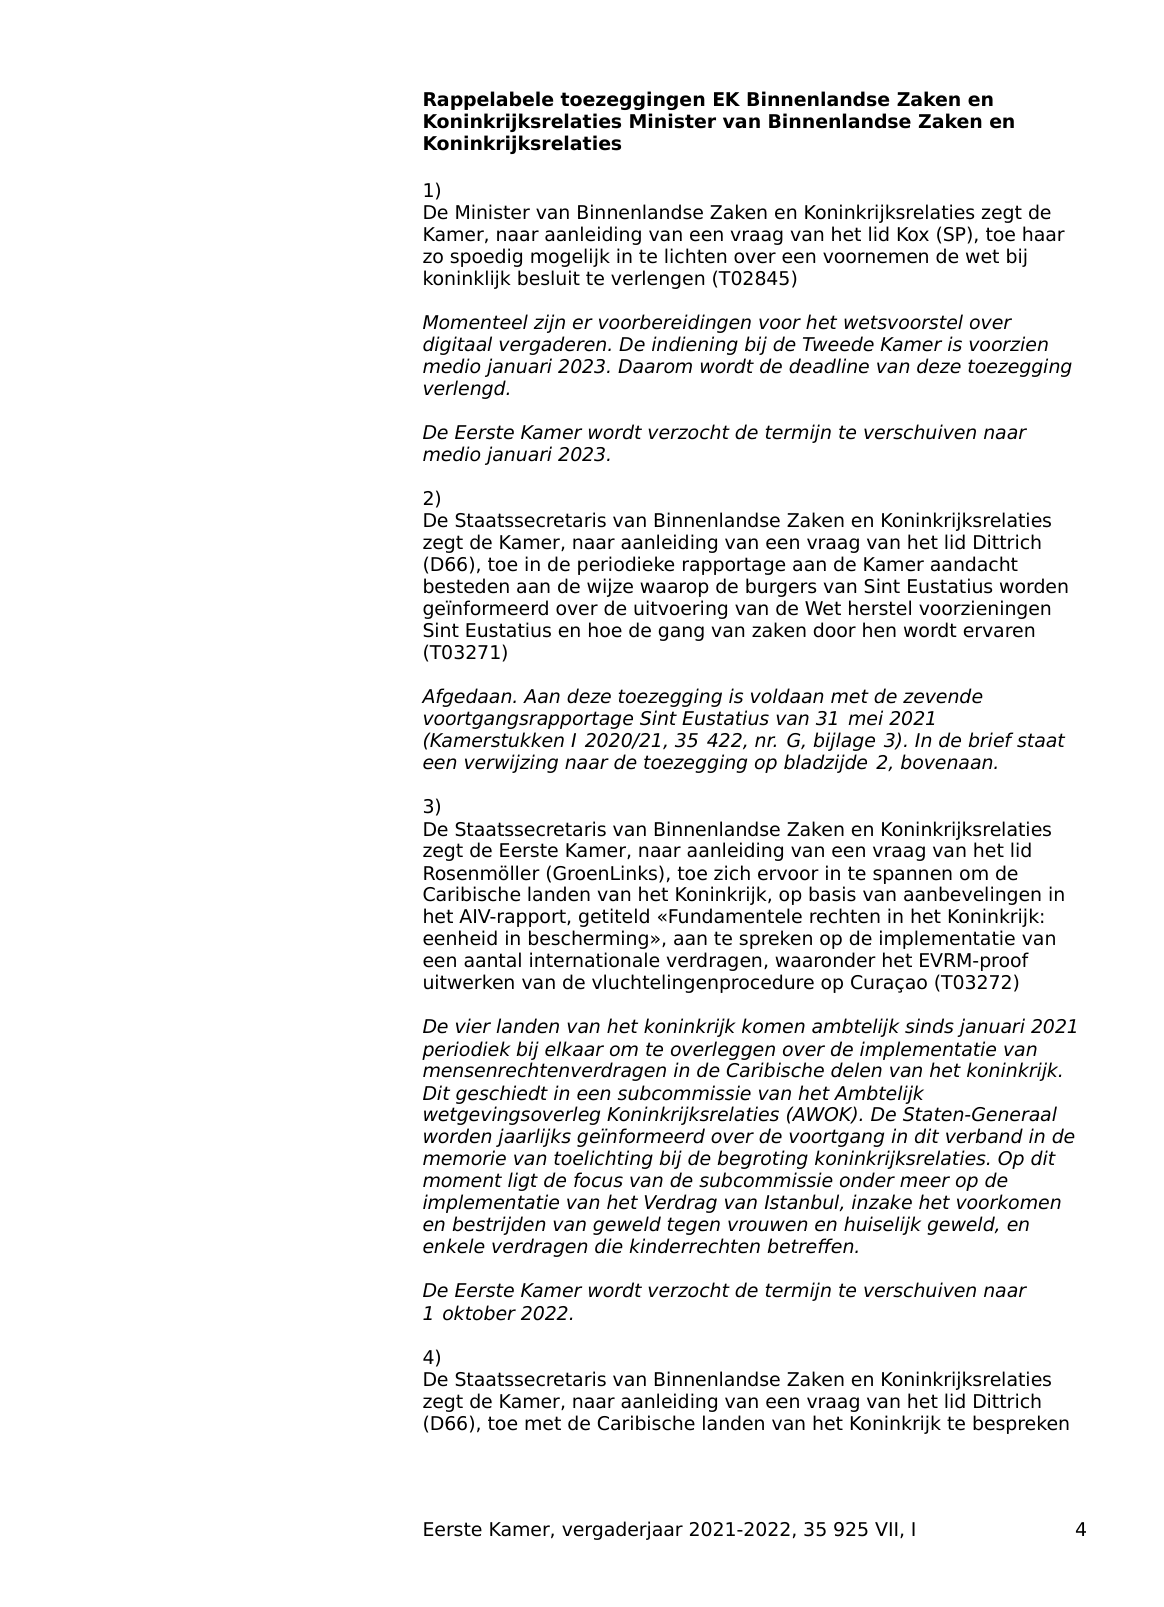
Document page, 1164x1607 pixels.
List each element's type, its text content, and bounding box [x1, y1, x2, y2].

subtitle Rappelabele toezeggingen EK Binnenlandse Zaken en Koninkrijksrelaties Minister van Binnenlandse Zaken en Koninkrijksrelaties [422, 89, 1087, 155]
text De Minister van Binnenlandse Zaken en Koninkrijksrelaties zegt de Kamer, naar aanleiding van een vraag van het lid Kox (SP), toe haar zo spoedig mogelijk in te lichten over een voornemen de wet bij koninklijk besluit te verlengen (T02845) [422, 202, 1087, 290]
text Momenteel zijn er voorbereidingen voor het wetsvoorstel over digitaal vergaderen. De indiening bij de Tweede Kamer is voorzien medio januari 2023. Daarom wordt de deadline van deze toezegging verlengd. [422, 312, 1087, 400]
text 1) [422, 180, 1087, 202]
text De Eerste Kamer wordt verzocht de termijn te verschuiven naar medio januari 2023. [422, 422, 1087, 466]
text 3) [422, 796, 1087, 818]
text 2) [422, 488, 1087, 510]
text De Eerste Kamer wordt verzocht de termijn te verschuiven naar 1 oktober 2022. [422, 1280, 1087, 1324]
text De vier landen van het koninkrijk komen ambtelijk sinds januari 2021 periodiek bij elkaar om te overleggen over de implementatie van mensenrechtenverdragen in de Caribische delen van het koninkrijk. Dit geschiedt in een subcommissie van het Ambtelijk wetgevingsoverleg Koninkrijksrelaties (AWOK). De Staten-Generaal worden jaarlijks geïnformeerd over de voortgang in dit verband in de memorie van toelichting bij de begroting koninkrijksrelaties. Op dit moment ligt de focus van de subcommissie onder meer op de implementatie van het Verdrag van Istanbul, inzake het voorkomen en bestrijden van geweld tegen vrouwen en huiselijk geweld, en enkele verdragen die kinderrechten betreffen. [422, 1016, 1087, 1258]
text De Staatssecretaris van Binnenlandse Zaken en Koninkrijksrelaties zegt de Eerste Kamer, naar aanleiding van een vraag van het lid Rosenmöller (GroenLinks), toe zich ervoor in te spannen om de Caribische landen van het Koninkrijk, op basis van aanbevelingen in het AIV-rapport, getiteld «Fundamentele rechten in het Koninkrijk: eenheid in bescherming», aan te spreken op de implementatie van een aantal internationale verdragen, waaronder het EVRM-proof uitwerken van de vluchtelingenprocedure op Curaçao (T03272) [422, 818, 1087, 994]
text 4) [422, 1347, 1087, 1368]
text De Staatssecretaris van Binnenlandse Zaken en Koninkrijksrelaties zegt de Kamer, naar aanleiding van een vraag van het lid Dittrich (D66), toe met de Caribische landen van het Koninkrijk te bespreken [422, 1368, 1087, 1434]
text Afgedaan. Aan deze toezegging is voldaan met de zevende voortgangsrapportage Sint Eustatius van 31 mei 2021 (Kamerstukken I 2020/21, 35 422, nr. G, bijlage 3). In de brief staat een verwijzing naar de toezegging op bladzijde 2, bovenaan. [422, 686, 1087, 774]
text De Staatssecretaris van Binnenlandse Zaken en Koninkrijksrelaties zegt de Kamer, naar aanleiding van een vraag van het lid Dittrich (D66), toe in de periodieke rapportage aan de Kamer aandacht besteden aan de wijze waarop de burgers van Sint Eustatius worden geïnformeerd over de uitvoering van de Wet herstel voorzieningen Sint Eustatius en hoe de gang van zaken door hen wordt ervaren (T03271) [422, 510, 1087, 664]
